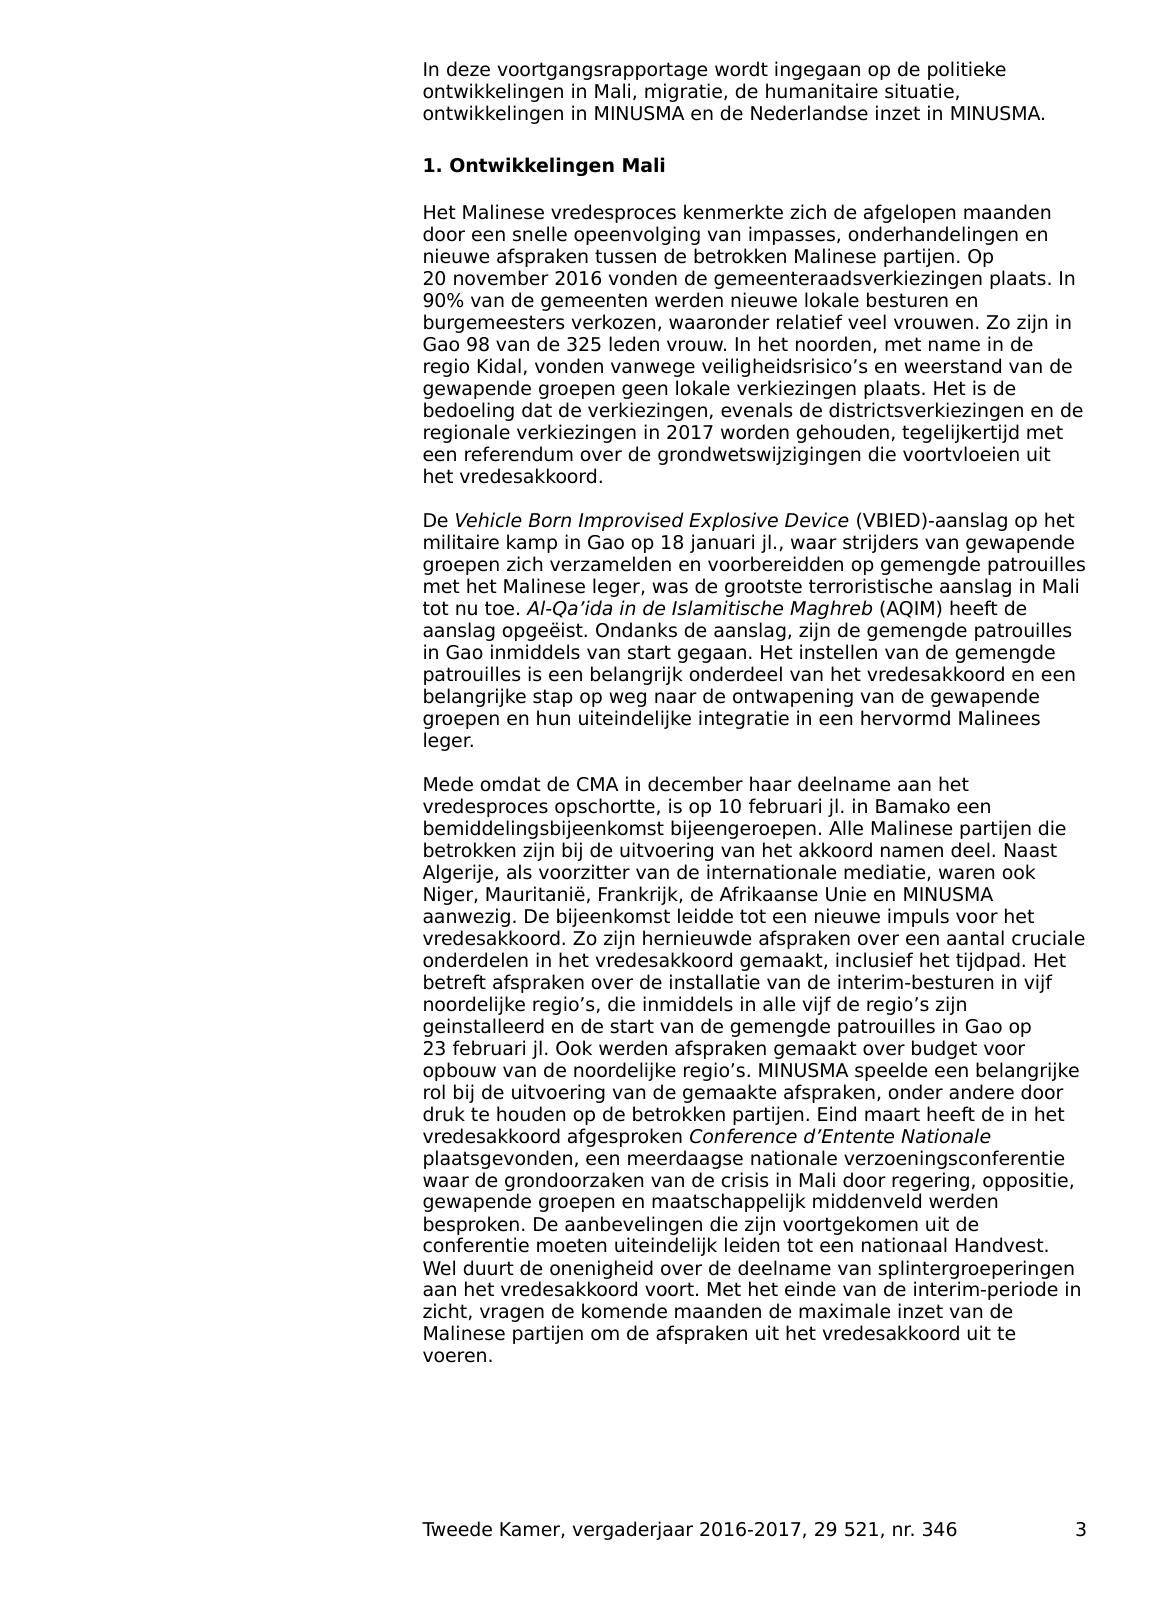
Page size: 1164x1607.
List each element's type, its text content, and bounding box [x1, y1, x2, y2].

text In deze voortgangsrapportage wordt ingegaan op de politieke ontwikkelingen in Mali, migratie, de humanitaire situatie, ontwikkelingen in MINUSMA en de Nederlandse inzet in MINUSMA. [422, 59, 1087, 125]
text De Vehicle Born Improvised Explosive Device (VBIED)-aanslag op het militaire kamp in Gao op 18 januari jl., waar strijders van gewapende groepen zich verzamelden en voorbereidden op gemengde patrouilles met het Malinese leger, was de grootste terroristische aanslag in Mali tot nu toe. Al-Qa’ida in de Islamitische Maghreb (AQIM) heeft de aanslag opgeëist. Ondanks de aanslag, zijn de gemengde patrouilles in Gao inmiddels van start gegaan. Het instellen van de gemengde patrouilles is een belangrijk onderdeel van het vredesakkoord en een belangrijke stap op weg naar de ontwapening van de gewapende groepen en hun uiteindelijke integratie in een hervormd Malinees leger. [422, 510, 1087, 752]
subtitle 1. Ontwikkelingen Mali [422, 155, 1087, 177]
text Mede omdat de CMA in december haar deelname aan het vredesproces opschortte, is op 10 februari jl. in Bamako een bemiddelingsbijeenkomst bijeengeroepen. Alle Malinese partijen die betrokken zijn bij de uitvoering van het akkoord namen deel. Naast Algerije, als voorzitter van de internationale mediatie, waren ook Niger, Mauritanië, Frankrijk, de Afrikaanse Unie en MINUSMA aanwezig. De bijeenkomst leidde tot een nieuwe impuls voor het vredesakkoord. Zo zijn hernieuwde afspraken over een aantal cruciale onderdelen in het vredesakkoord gemaakt, inclusief het tijdpad. Het betreft afspraken over de installatie van de interim-besturen in vijf noordelijke regio’s, die inmiddels in alle vijf de regio’s zijn geinstalleerd en de start van de gemengde patrouilles in Gao op 23 februari jl. Ook werden afspraken gemaakt over budget voor opbouw van de noordelijke regio’s. MINUSMA speelde een belangrijke rol bij de uitvoering van de gemaakte afspraken, onder andere door druk te houden op de betrokken partijen. Eind maart heeft de in het vredesakkoord afgesproken Conference d’Entente Nationale plaatsgevonden, een meerdaagse nationale verzoeningsconferentie waar de grondoorzaken van de crisis in Mali door regering, oppositie, gewapende groepen en maatschappelijk middenveld werden besproken. De aanbevelingen die zijn voortgekomen uit de conferentie moeten uiteindelijk leiden tot een nationaal Handvest. Wel duurt de onenigheid over de deelname van splintergroeperingen aan het vredesakkoord voort. Met het einde van de interim-periode in zicht, vragen de komende maanden de maximale inzet van de Malinese partijen om de afspraken uit het vredesakkoord uit te voeren. [422, 774, 1087, 1367]
text Het Malinese vredesproces kenmerkte zich de afgelopen maanden door een snelle opeenvolging van impasses, onderhandelingen en nieuwe afspraken tussen de betrokken Malinese partijen. Op 20 november 2016 vonden de gemeenteraadsverkiezingen plaats. In 90% van de gemeenten werden nieuwe lokale besturen en burgemeesters verkozen, waaronder relatief veel vrouwen. Zo zijn in Gao 98 van de 325 leden vrouw. In het noorden, met name in de regio Kidal, vonden vanwege veiligheidsrisico’s en weerstand van de gewapende groepen geen lokale verkiezingen plaats. Het is de bedoeling dat de verkiezingen, evenals de districtsverkiezingen en de regionale verkiezingen in 2017 worden gehouden, tegelijkertijd met een referendum over de grondwetswijzigingen die voortvloeien uit het vredesakkoord. [422, 202, 1087, 488]
